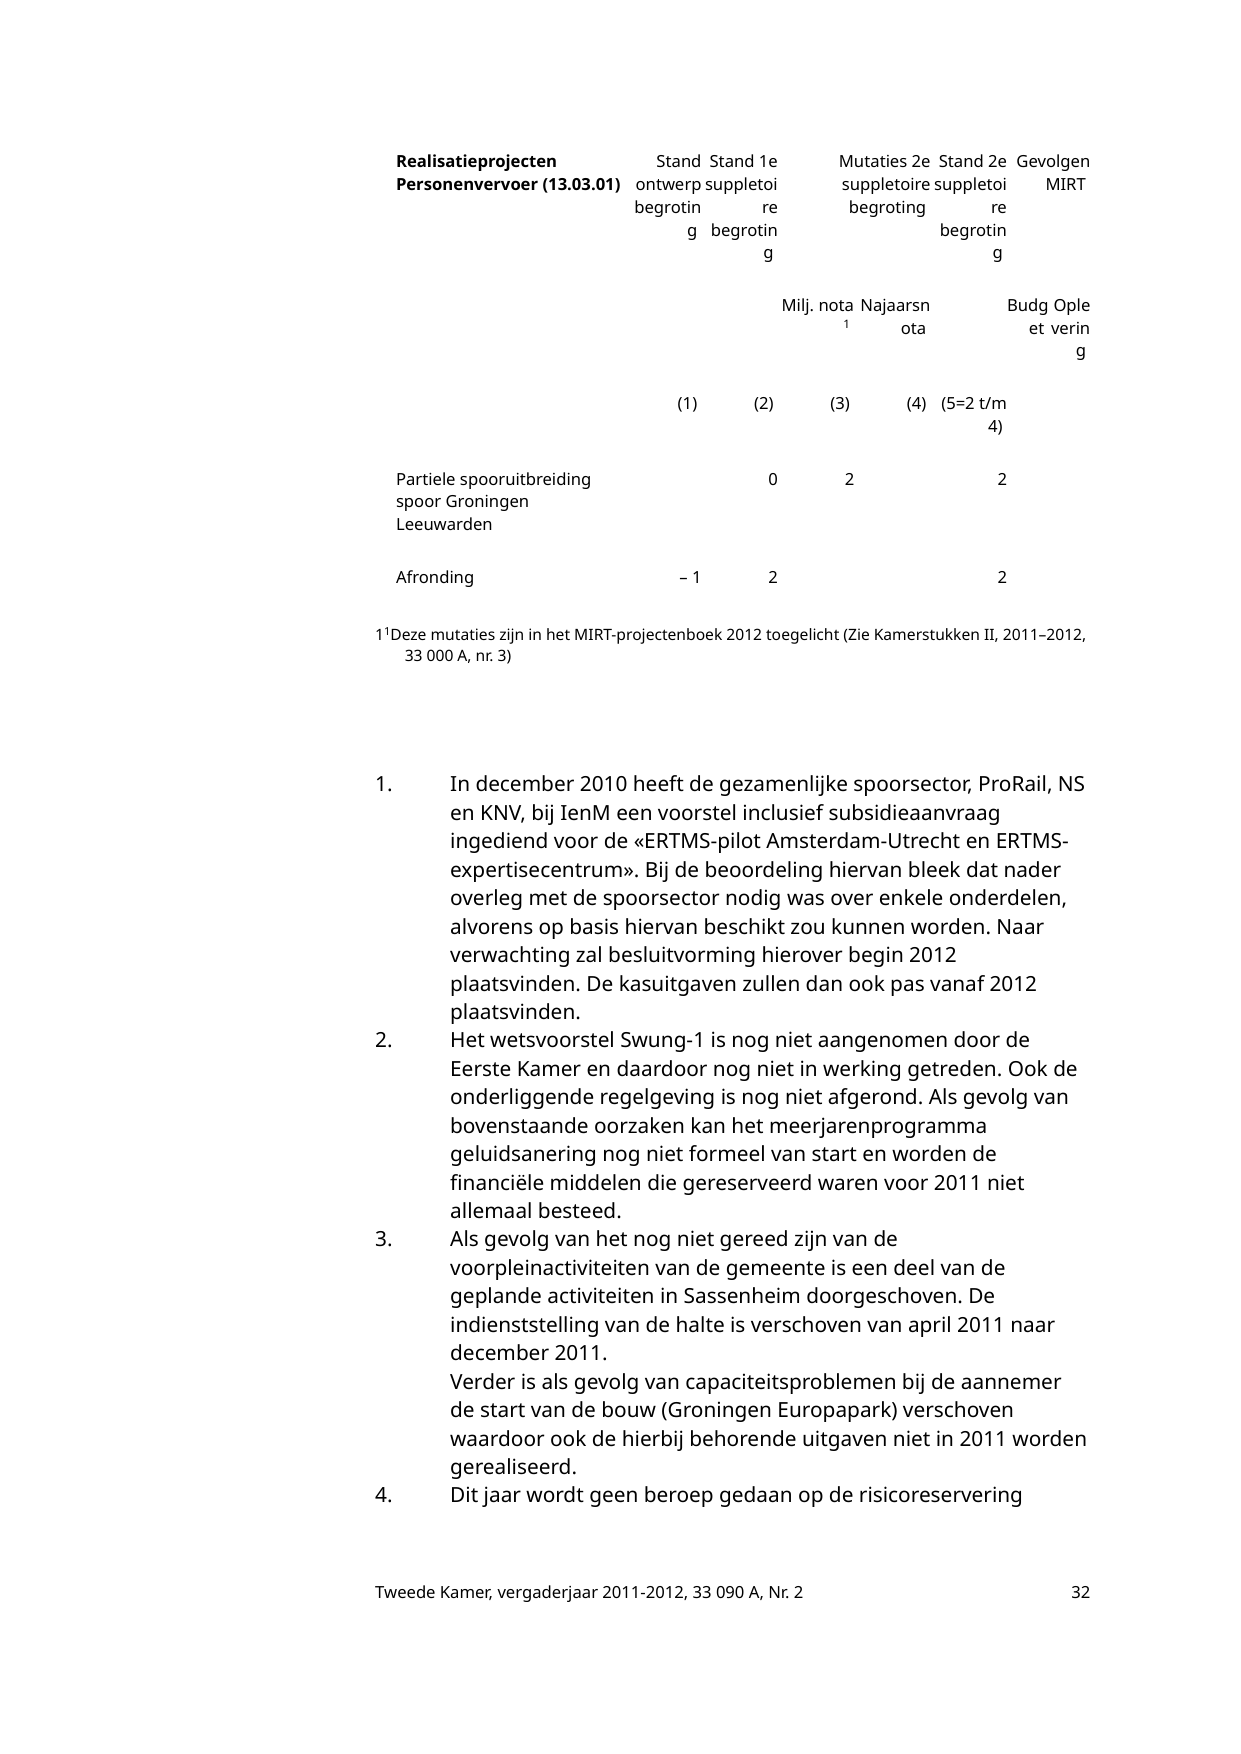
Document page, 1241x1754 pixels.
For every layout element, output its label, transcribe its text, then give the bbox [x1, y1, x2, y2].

table_cell [854, 565, 930, 624]
table_header Mutaties 2e suppletoire begroting [778, 150, 930, 293]
table_cell Budget [1007, 294, 1048, 392]
list Dit jaar wordt geen beroep gedaan op de risicoreservering [375, 1481, 1090, 1509]
table_cell [854, 467, 930, 565]
table_cell [396, 392, 625, 467]
table_cell 0 [701, 467, 778, 565]
table_header Stand 1e suppletoire begroting [701, 150, 778, 293]
table_cell [778, 565, 854, 624]
table_cell [930, 294, 1007, 392]
table_cell [396, 294, 625, 392]
table_cell (3) [778, 392, 854, 467]
table_cell Milj. nota 1 [778, 294, 854, 392]
table_cell (4) [854, 392, 930, 467]
table_cell (5=2 t/m 4) [930, 392, 1007, 467]
table_header [375, 150, 396, 293]
table_cell [375, 392, 396, 467]
table_cell (2) [701, 392, 778, 467]
table_cell 2 [778, 467, 854, 565]
table_cell [1048, 467, 1090, 565]
table_cell [375, 294, 396, 392]
list In december 2010 heeft de gezamenlijke spoorsector, ProRail, NS en KNV, bij IenM een voorstel inclusief subsidieaanvraag ingediend voor de «ERTMS-pilot Amsterdam-Utrecht en ERTMS-expertisecentrum». Bij de beoordeling hiervan bleek dat nader overleg met de spoorsector nodig was over enkele onderdelen, alvorens op basis hiervan beschikt zou kunnen worden. Naar verwachting zal besluitvorming hierover begin 2012 plaatsvinden. De kasuitgaven zullen dan ook pas vanaf 2012 plaatsvinden. [375, 769, 1090, 1026]
table_cell Najaarsnota [854, 294, 930, 392]
table_cell Afronding [396, 565, 625, 624]
list Als gevolg van het nog niet gereed zijn van de voorpleinactiviteiten van de gemeente is een deel van de geplande activiteiten in Sassenheim doorgeschoven. De indienststelling van de halte is verschoven van april 2011 naar december 2011. [375, 1224, 1090, 1367]
table_cell 2 [930, 565, 1007, 624]
table_cell – 1 [625, 565, 701, 624]
table_cell Oplevering [1048, 294, 1090, 392]
table_cell (1) [625, 392, 701, 467]
table_header Realisatieprojecten Personenvervoer (13.03.01) [396, 150, 625, 293]
table_header Gevolgen MIRT [1007, 150, 1090, 293]
list Het wetsvoorstel Swung-1 is nog niet aangenomen door de Eerste Kamer en daardoor nog niet in werking getreden. Ook de onderliggende regelgeving is nog niet afgerond. Als gevolg van bovenstaande oorzaken kan het meerjarenprogramma geluidsanering nog niet formeel van start en worden de financiële middelen die gereserveerd waren voor 2011 niet allemaal besteed. [375, 1026, 1090, 1224]
table_header Stand 2e suppletoire begroting [930, 150, 1007, 293]
table_cell 2 [701, 565, 778, 624]
table_cell [1007, 392, 1048, 467]
table_cell [625, 294, 701, 392]
table_cell [1007, 467, 1048, 565]
table_cell Partiele spooruitbreiding spoor Groningen Leeuwarden [396, 467, 625, 565]
table_cell [1048, 392, 1090, 467]
table_cell 2 [930, 467, 1007, 565]
table_cell 11Deze mutaties zijn in het MIRT-projectenboek 2012 toegelicht (Zie Kamerstukken II, 2011–2012, 33 000 A, nr. 3) [375, 624, 1090, 696]
table_header Stand ontwerp begroting [625, 150, 701, 293]
table_cell [375, 467, 396, 565]
table_cell [1007, 565, 1048, 624]
list Verder is als gevolg van capaciteitsproblemen bij de aannemer de start van de bouw (Groningen Europapark) verschoven waardoor ook de hierbij behorende uitgaven niet in 2011 worden gerealiseerd. [375, 1367, 1090, 1481]
table_cell [701, 294, 778, 392]
table_cell [625, 467, 701, 565]
table_cell [1048, 565, 1090, 624]
table_cell [375, 565, 396, 624]
